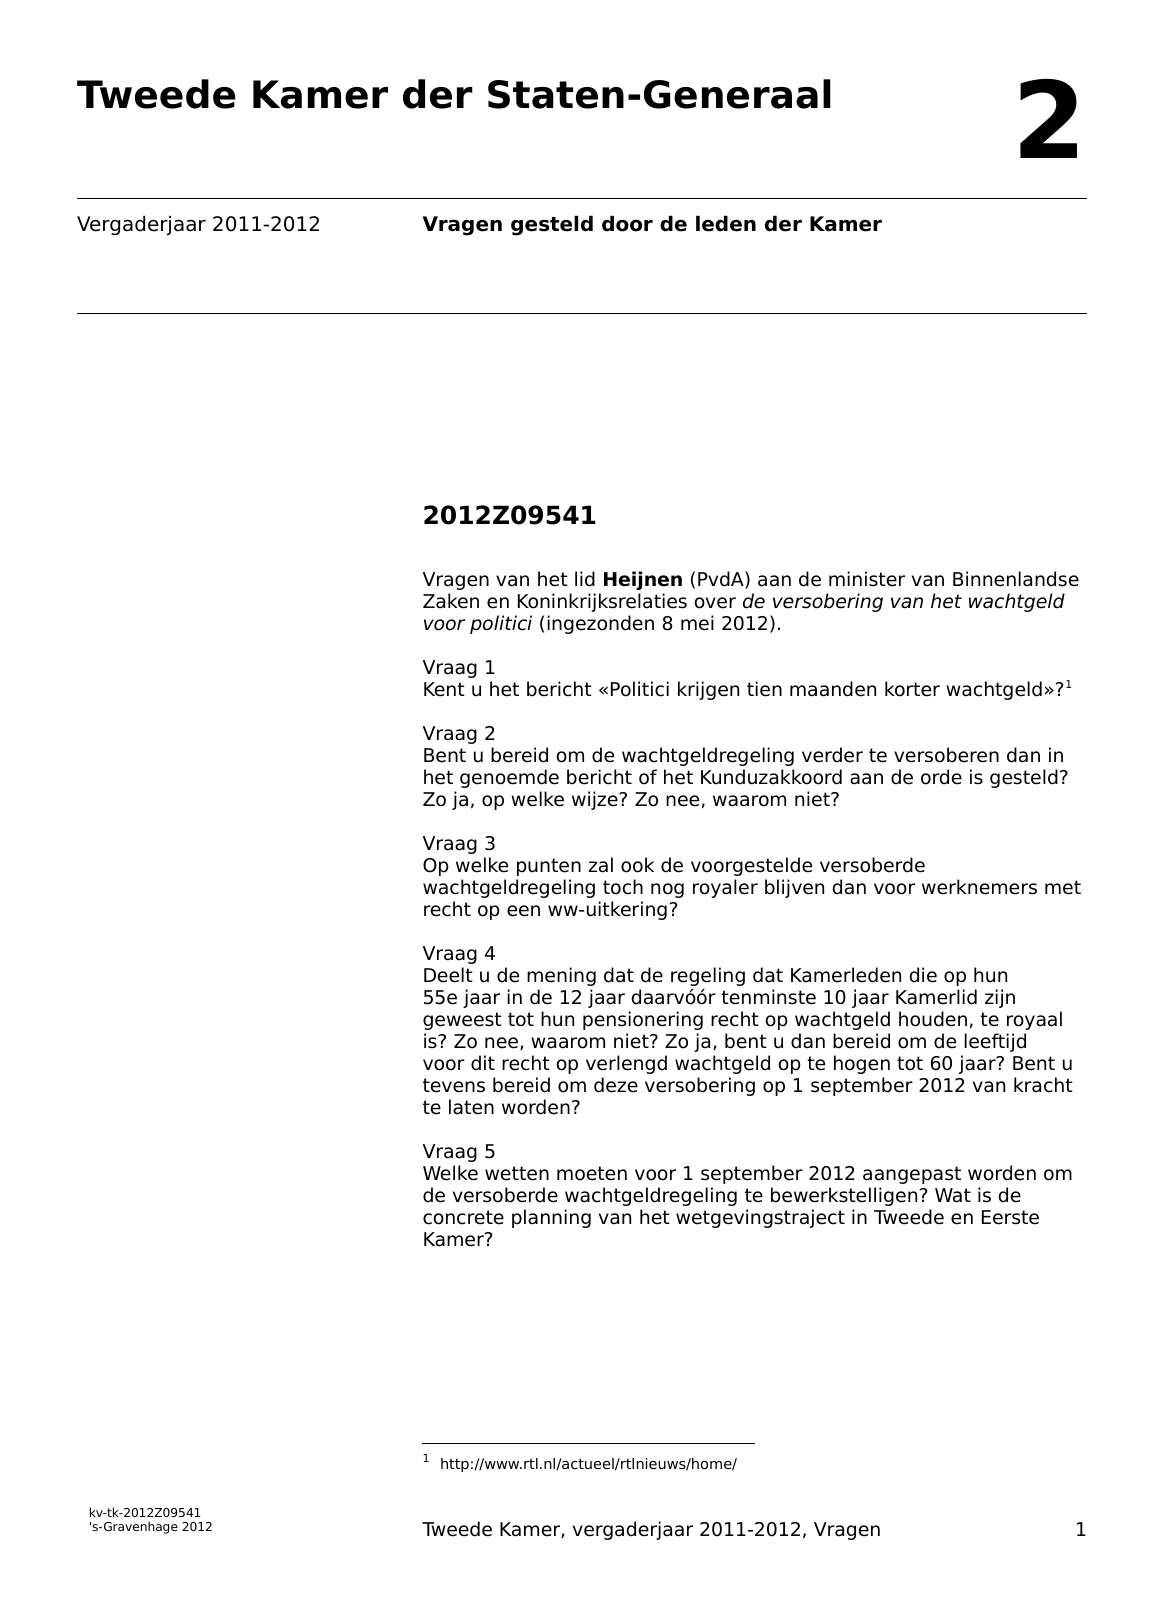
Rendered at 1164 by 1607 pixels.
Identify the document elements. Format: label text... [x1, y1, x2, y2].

text Vraag 2 [422, 723, 1087, 745]
text kv-tk-2012Z09541 [88, 1506, 323, 1520]
table_header 2 [886, 59, 1087, 198]
table_header Tweede Kamer der Staten-Generaal [77, 59, 886, 198]
text Vragen van het lid Heijnen (PvdA) aan de minister van Binnenlandse Zaken en Koninkrijksrelaties over de versobering van het wachtgeld voor politici (ingezonden 8 mei 2012). [422, 569, 1087, 635]
text Vraag 3 [422, 833, 1087, 855]
text 2012Z09541 [422, 501, 1087, 531]
text Vraag 1 [422, 657, 1087, 679]
text Vraag 5 [422, 1141, 1087, 1163]
table_cell Vergaderjaar 2011-2012 [77, 199, 422, 313]
text 's-Gravenhage 2012 [88, 1520, 323, 1534]
text Welke wetten moeten voor 1 september 2012 aangepast worden om de versoberde wachtgeldregeling te bewerkstelligen? Wat is de concrete planning van het wetgevingstraject in Tweede en Eerste Kamer? [422, 1163, 1087, 1251]
text Kent u het bericht «Politici krijgen tien maanden korter wachtgeld»? [422, 679, 1087, 701]
table_cell Vragen gesteld door de leden der Kamer [422, 199, 1087, 313]
text Bent u bereid om de wachtgeldregeling verder te versoberen dan in het genoemde bericht of het Kunduzakkoord aan de orde is gesteld? Zo ja, op welke wijze? Zo nee, waarom niet? [422, 745, 1087, 811]
text Vraag 4 [422, 943, 1087, 965]
text Deelt u de mening dat de regeling dat Kamerleden die op hun 55e jaar in de 12 jaar daarvóór tenminste 10 jaar Kamerlid zijn geweest tot hun pensionering recht op wachtgeld houden, te royaal is? Zo nee, waarom niet? Zo ja, bent u dan bereid om de leeftijd voor dit recht op verlengd wachtgeld op te hogen tot 60 jaar? Bent u tevens bereid om deze versobering op 1 september 2012 van kracht te laten worden? [422, 965, 1087, 1119]
text Op welke punten zal ook de voorgestelde versoberde wachtgeldregeling toch nog royaler blijven dan voor werknemers met recht op een ww-uitkering? [422, 855, 1087, 921]
text http://www.rtl.nl/actueel/rtlnieuws/home/ [422, 1452, 1087, 1474]
